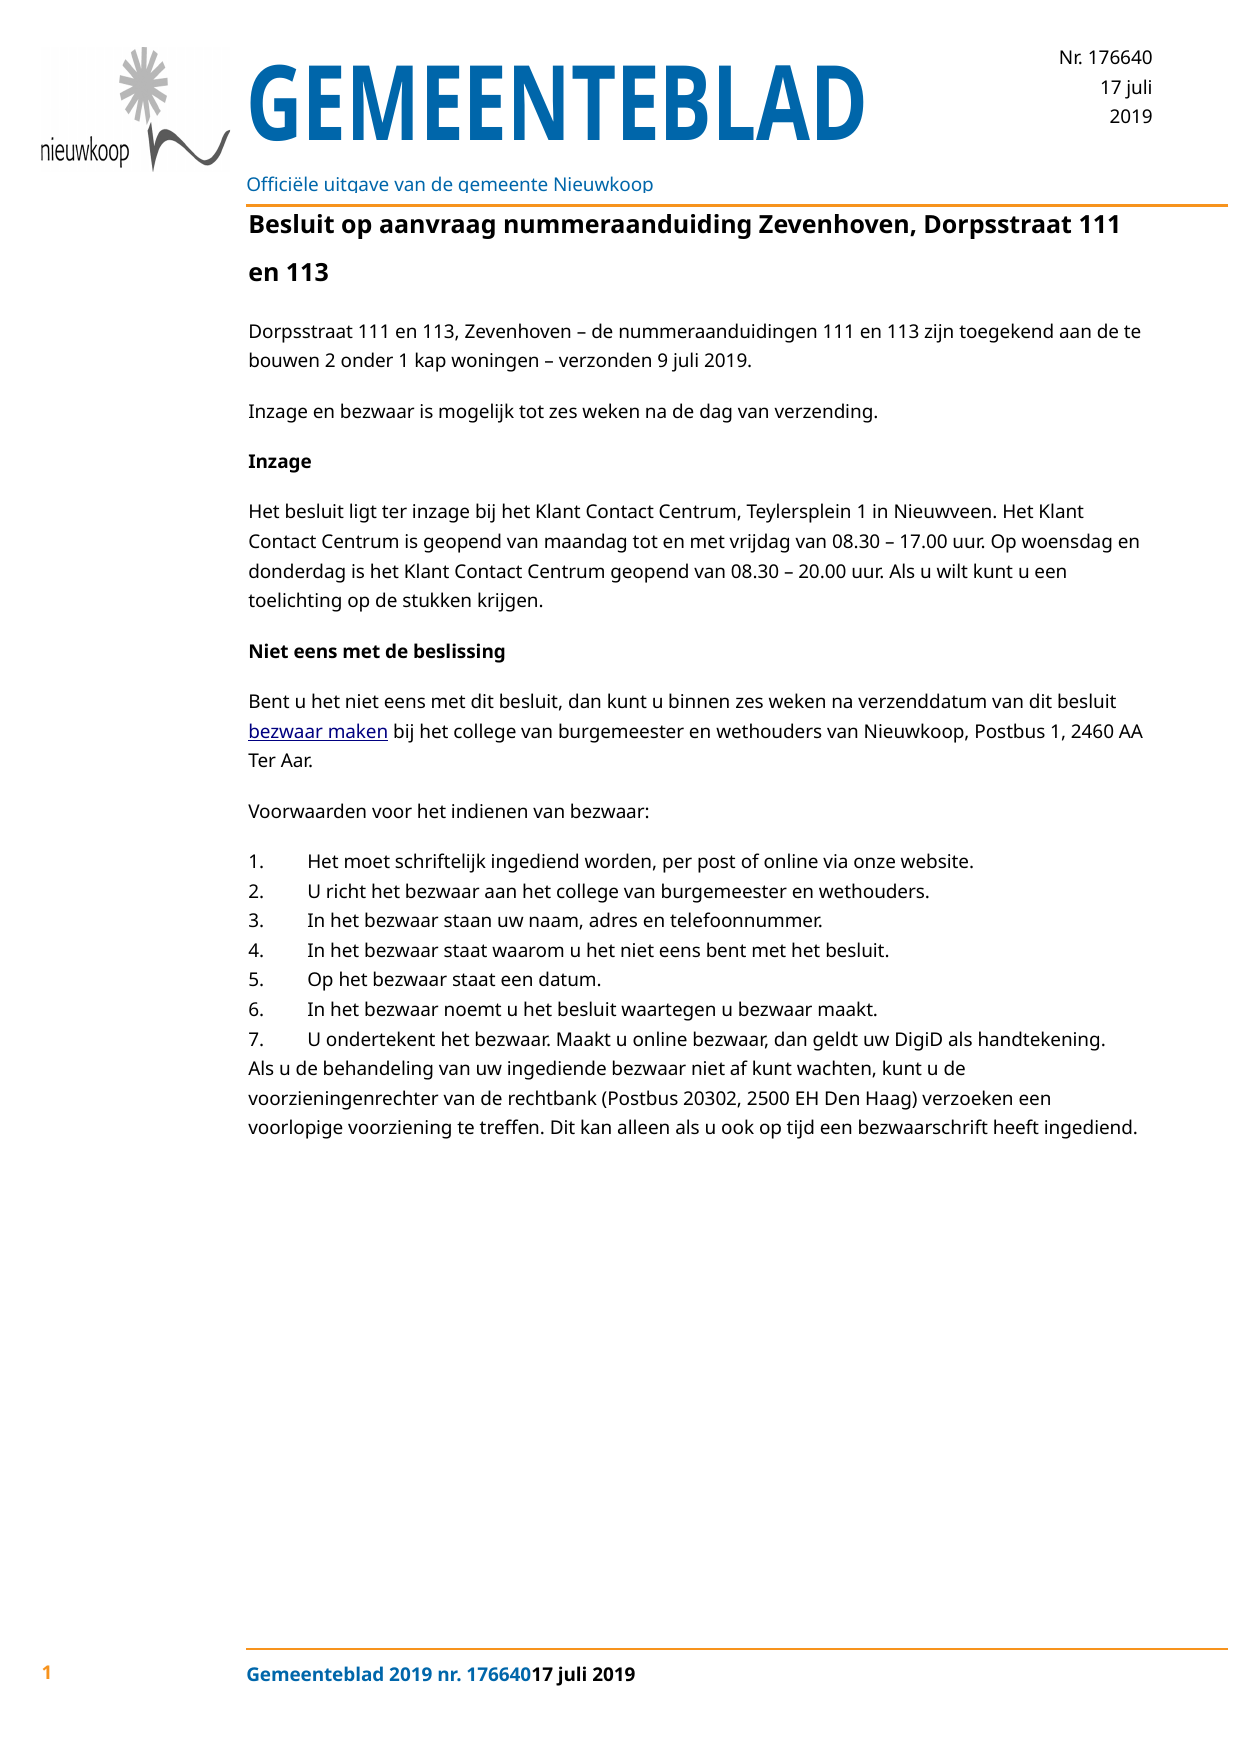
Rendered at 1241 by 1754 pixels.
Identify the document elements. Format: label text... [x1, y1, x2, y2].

text Het besluit ligt ter inzage bij het Klant Contact Centrum, Teylersplein 1 in Nieuwveen. Het Klant Contact Centrum is geopend van maandag tot en met vrijdag van 08.30 – 17.00 uur. Op woensdag en donderdag is het Klant Contact Centrum geopend van 08.30 – 20.00 uur. Als u wilt kunt u een toelichting op de stukken krijgen. [248, 499, 1152, 613]
list Het moet schriftelijk ingediend worden, per post of online via onze website. [248, 848, 1152, 874]
text Inzage [248, 448, 1152, 474]
list In het bezwaar staan uw naam, adres en telefoonnummer. [248, 907, 1152, 933]
text Bent u het niet eens met dit besluit, dan kunt u binnen zes weken na verzenddatum van dit besluit bezwaar maken bij het college van burgemeester en wethouders van Nieuwkoop, Postbus 1, 2460 AA Ter Aar. [248, 688, 1152, 773]
text Niet eens met de beslissing [248, 638, 1152, 664]
picture [41, 47, 231, 172]
text Dorpsstraat 111 en 113, Zevenhoven – de nummeraanduidingen 111 en 113 zijn toegekend aan de te bouwen 2 onder 1 kap woningen – verzonden 9 juli 2019. [248, 318, 1152, 373]
list U richt het bezwaar aan het college van burgemeester en wethouders. [248, 878, 1152, 904]
text Besluit op aanvraag nummeraanduiding Zevenhoven, Dorpsstraat 111 en 113 [248, 207, 1152, 288]
text Voorwaarden voor het indienen van bezwaar: [248, 798, 1152, 824]
list In het bezwaar noemt u het besluit waartegen u bezwaar maakt. [248, 996, 1152, 1022]
text Inzage en bezwaar is mogelijk tot zes weken na de dag van verzending. [248, 398, 1152, 424]
text Als u de behandeling van uw ingediende bezwaar niet af kunt wachten, kunt u de voorzieningenrechter van de rechtbank (Postbus 20302, 2500 EH Den Haag) verzoeken een voorlopige voorziening te treffen. Dit kan alleen als u ook op tijd een bezwaarschrift heeft ingediend. [248, 1055, 1152, 1140]
list Op het bezwaar staat een datum. [248, 967, 1152, 992]
list In het bezwaar staat waarom u het niet eens bent met het besluit. [248, 937, 1152, 963]
list U ondertekent het bezwaar. Maakt u online bezwaar, dan geldt uw DigiD als handtekening. [248, 1026, 1152, 1052]
